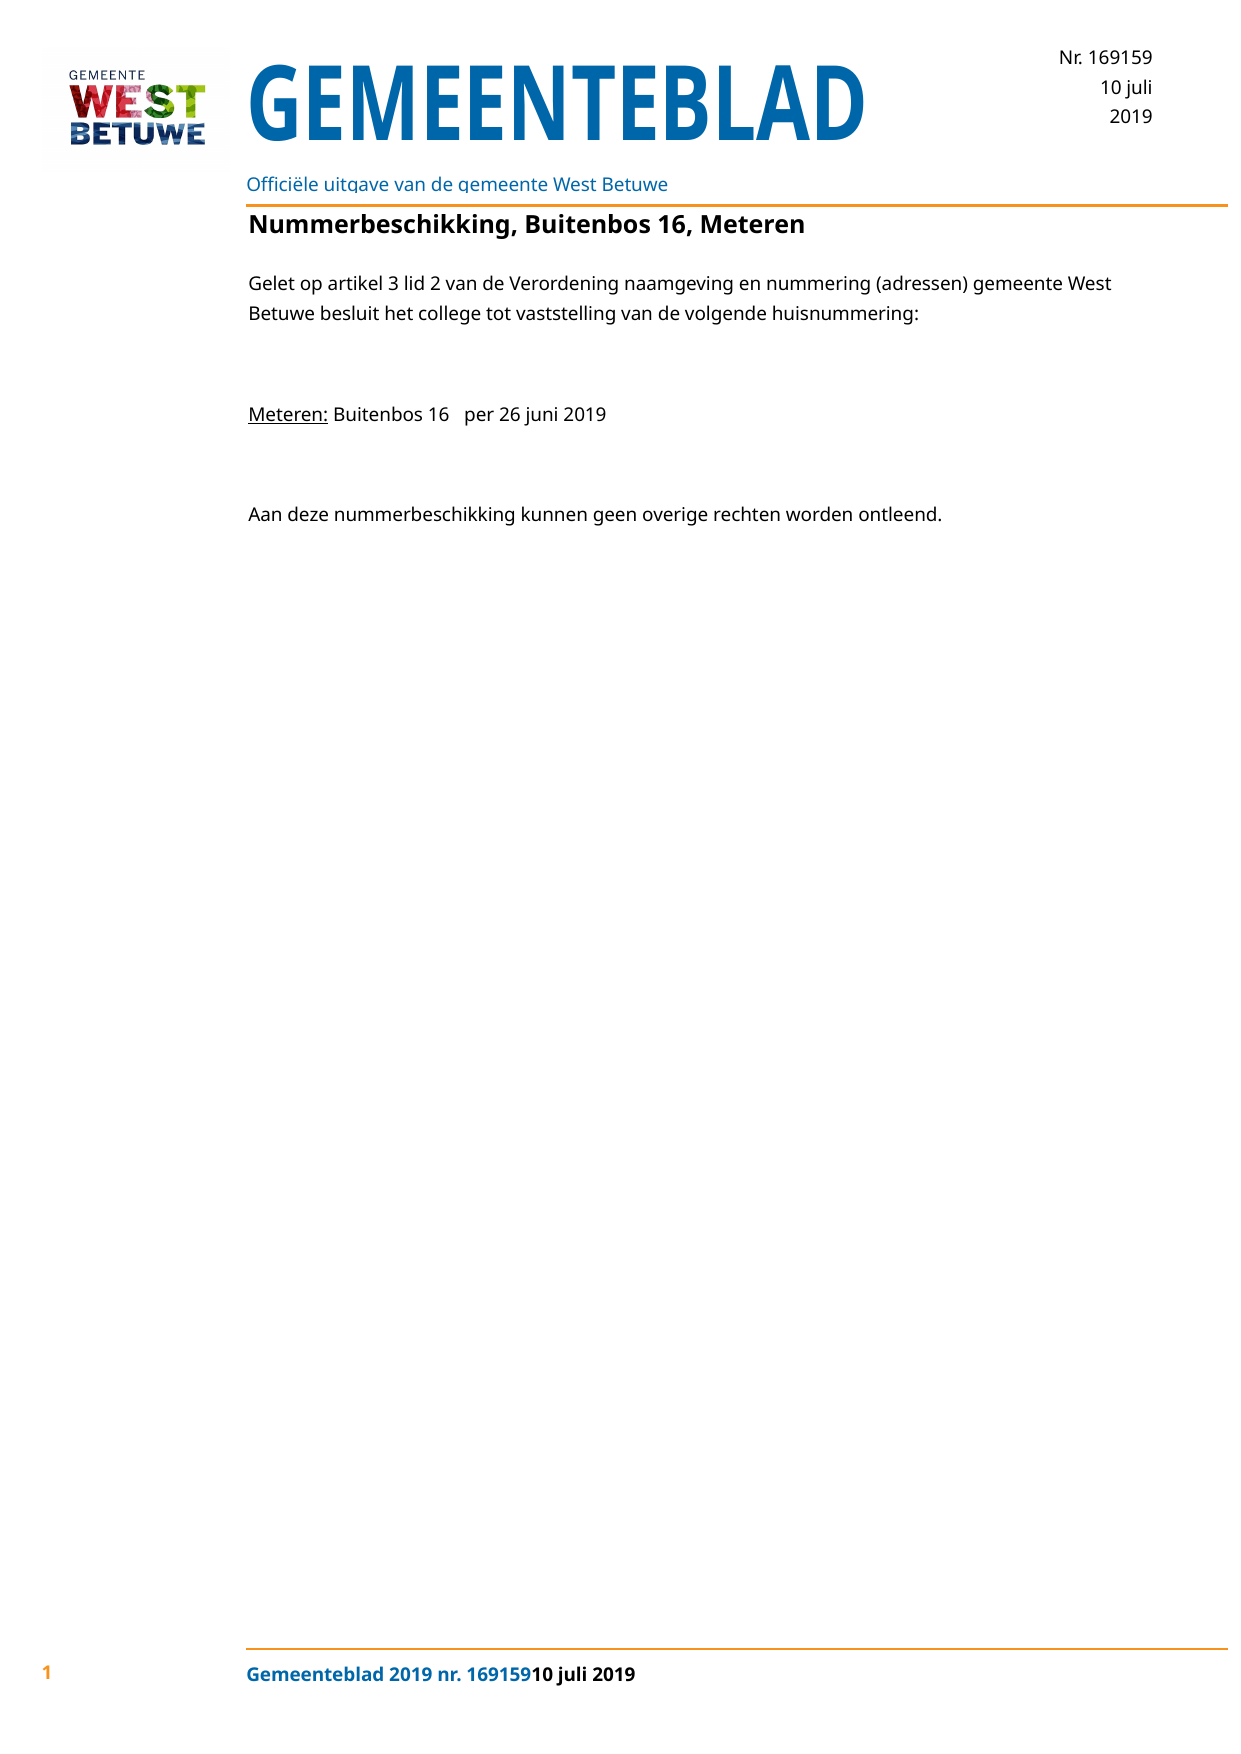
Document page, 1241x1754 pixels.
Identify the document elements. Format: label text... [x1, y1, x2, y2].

text Aan deze nummerbeschikking kunnen geen overige rechten worden ontleend. [248, 502, 1152, 527]
picture [41, 47, 231, 172]
text Meteren: Buitenbos 16 per 26 juni 2019 [248, 401, 1152, 426]
text Nummerbeschikking, Buitenbos 16, Meteren [248, 207, 1152, 241]
text Gelet op artikel 3 lid 2 van de Verordening naamgeving en nummering (adressen) gemeente West Betuwe besluit het college tot vaststelling van de volgende huisnummering: [248, 270, 1152, 326]
